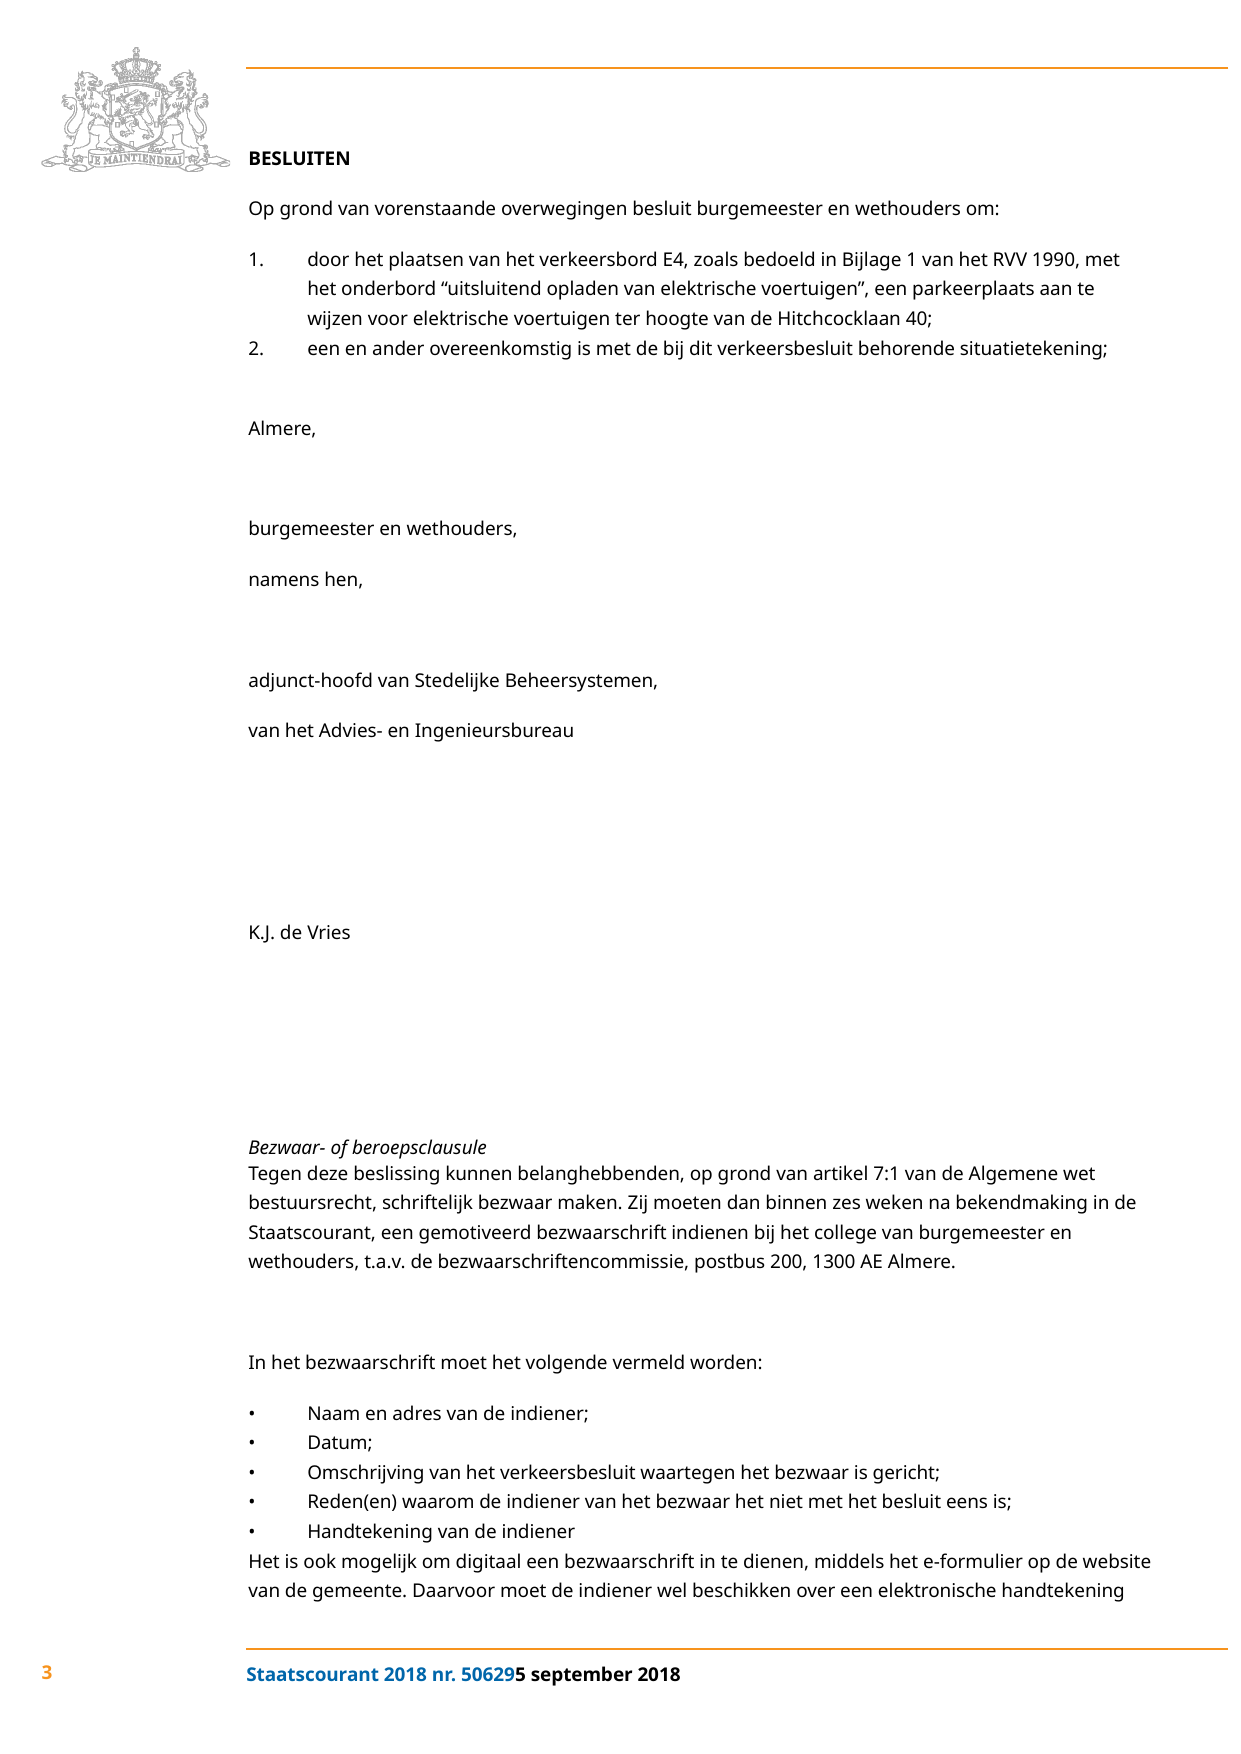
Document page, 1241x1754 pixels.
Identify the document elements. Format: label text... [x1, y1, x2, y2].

text namens hen, [248, 566, 1152, 592]
text Bezwaar- of beroepsclausule [248, 1134, 1152, 1160]
list een en ander overeenkomstig is met de bij dit verkeersbesluit behorende situatietekening; [248, 335, 1152, 361]
text Op grond van vorenstaande overwegingen besluit burgemeester en wethouders om: [248, 196, 1152, 221]
list Handtekening van de indiener [248, 1518, 1152, 1544]
text BESLUITEN [248, 145, 1152, 171]
text In het bezwaarschrift moet het volgende vermeld worden: [248, 1349, 1152, 1375]
text Tegen deze beslissing kunnen belanghebbenden, op grond van artikel 7:1 van de Algemene wet bestuursrecht, schriftelijk bezwaar maken. Zij moeten dan binnen zes weken na bekendmaking in de Staatscourant, een gemotiveerd bezwaarschrift indienen bij het college van burgemeester en wethouders, t.a.v. de bezwaarschriftencommissie, postbus 200, 1300 AE Almere. [248, 1160, 1152, 1274]
text Het is ook mogelijk om digitaal een bezwaarschrift in te dienen, middels het e-formulier op de website van de gemeente. Daarvoor moet de indiener wel beschikken over een elektronische handtekening [248, 1548, 1152, 1603]
list Omschrijving van het verkeersbesluit waartegen het bezwaar is gericht; [248, 1459, 1152, 1485]
text adjunct-hoofd van Stedelijke Beheersystemen, [248, 667, 1152, 693]
text burgemeester en wethouders, [248, 516, 1152, 541]
list door het plaatsen van het verkeersbord E4, zoals bedoeld in Bijlage 1 van het RVV 1990, met het onderbord “uitsluitend opladen van elektrische voertuigen”, een parkeerplaats aan te wijzen voor elektrische voertuigen ter hoogte van de Hitchcocklaan 40; [248, 246, 1152, 331]
list Reden(en) waarom de indiener van het bezwaar het niet met het besluit eens is; [248, 1489, 1152, 1514]
list Naam en adres van de indiener; [248, 1400, 1152, 1426]
text K.J. de Vries [248, 919, 1152, 945]
list Datum; [248, 1429, 1152, 1455]
text van het Advies- en Ingenieursbureau [248, 717, 1152, 743]
text Almere, [248, 415, 1152, 441]
picture [41, 47, 231, 172]
